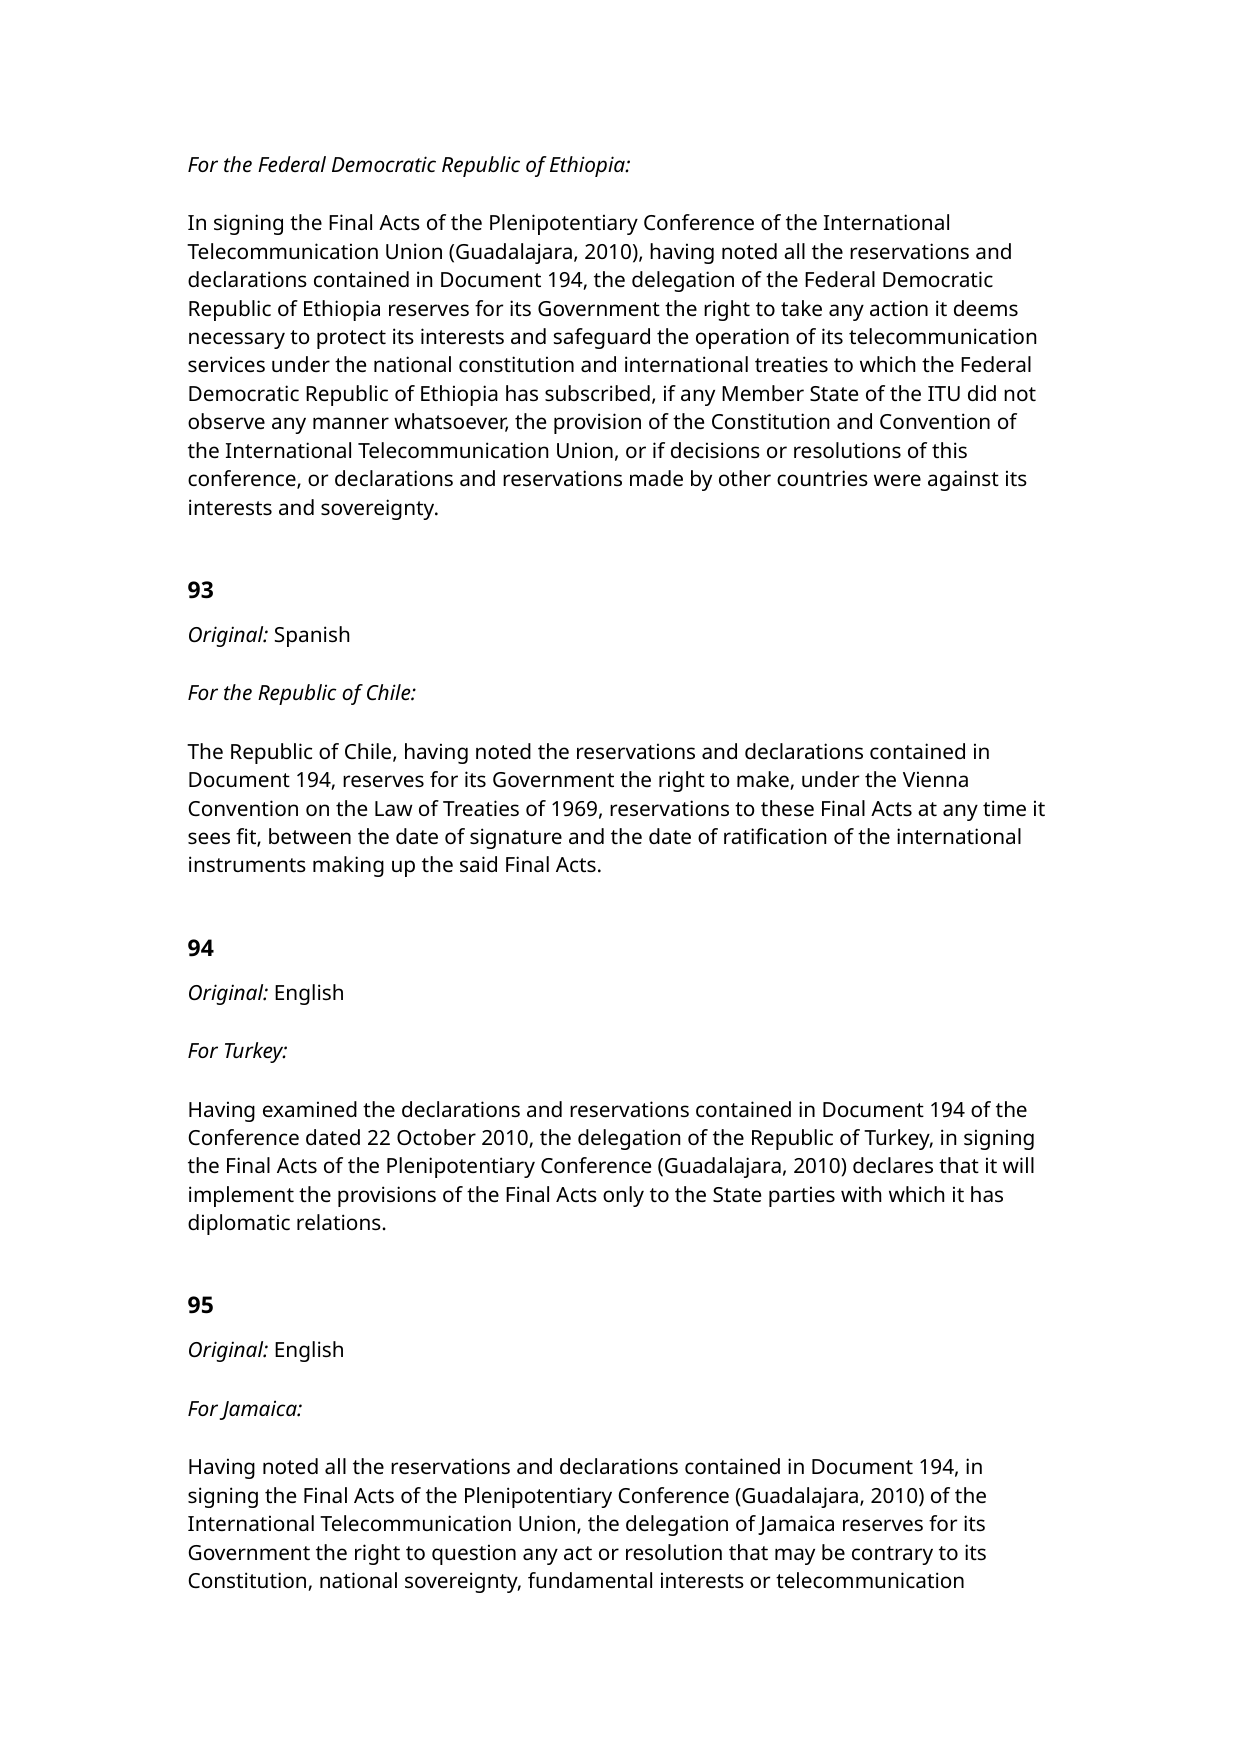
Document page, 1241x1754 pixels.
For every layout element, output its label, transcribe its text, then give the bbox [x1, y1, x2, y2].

text Having examined the declarations and reservations contained in Document 194 of the Conference dated 22 October 2010, the delegation of the Republic of Turkey, in signing the Final Acts of the Plenipotentiary Conference (Guadalajara, 2010) declares that it will implement the provisions of the Final Acts only to the State parties with which it has diplomatic relations. [187, 1095, 1053, 1237]
text Original: English [187, 1336, 1053, 1364]
subtitle 93 [187, 574, 1053, 605]
text Having noted all the reservations and declarations contained in Document 194, in signing the Final Acts of the Plenipotentiary Conference (Guadalajara, 2010) of the International Telecommunication Union, the delegation of Jamaica reserves for its Government the right to question any act or resolution that may be contrary to its Constitution, national sovereignty, fundamental interests or telecommunication [187, 1452, 1053, 1595]
text Original: English [187, 978, 1053, 1006]
text Original: Spanish [187, 620, 1053, 648]
text For the Federal Democratic Republic of Ethiopia: [187, 150, 1053, 178]
text For Turkey: [187, 1036, 1053, 1065]
text For Jamaica: [187, 1394, 1053, 1422]
text The Republic of Chile, having noted the reservations and declarations contained in Document 194, reserves for its Government the right to make, under the Vienna Convention on the Law of Treaties of 1969, reservations to these Final Acts at any time it sees fit, between the date of signature and the date of ratification of the international instruments making up the said Final Acts. [187, 737, 1053, 879]
text For the Republic of Chile: [187, 678, 1053, 707]
subtitle 95 [187, 1289, 1053, 1321]
text In signing the Final Acts of the Plenipotentiary Conference of the International Telecommunication Union (Guadalajara, 2010), having noted all the reservations and declarations contained in Document 194, the delegation of the Federal Democratic Republic of Ethiopia reserves for its Government the right to take any action it deems necessary to protect its interests and safeguard the operation of its telecommunication services under the national constitution and international treaties to which the Federal Democratic Republic of Ethiopia has subscribed, if any Member State of the ITU did not observe any manner whatsoever, the provision of the Constitution and Convention of the International Telecommunication Union, or if decisions or resolutions of this conference, or declarations and reservations made by other countries were against its interests and sovereignty. [187, 208, 1053, 521]
subtitle 94 [187, 932, 1053, 963]
